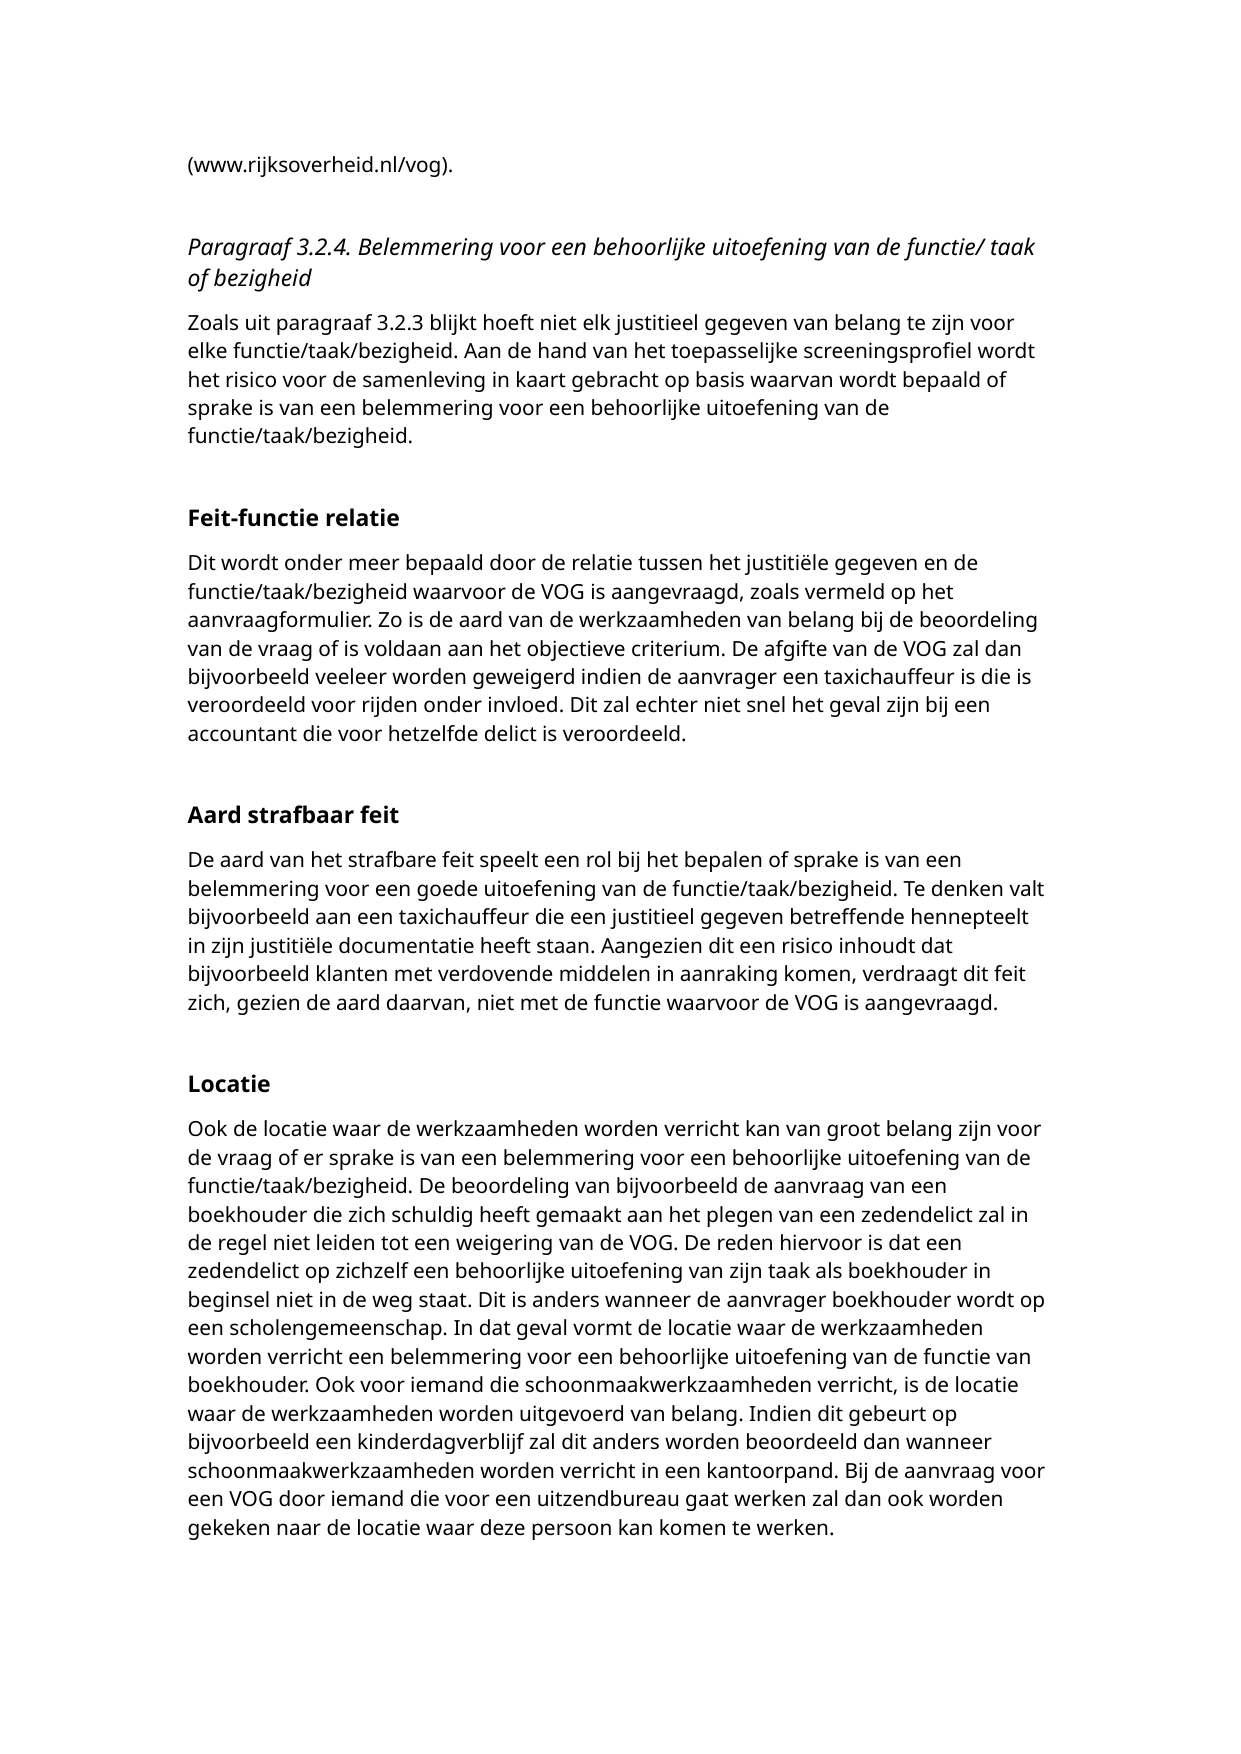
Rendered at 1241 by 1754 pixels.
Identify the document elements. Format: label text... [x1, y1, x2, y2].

text Ook de locatie waar de werkzaamheden worden verricht kan van groot belang zijn voor de vraag of er sprake is van een belemmering voor een behoorlijke uitoefening van de functie/taak/bezigheid. De beoordeling van bijvoorbeeld de aanvraag van een boekhouder die zich schuldig heeft gemaakt aan het plegen van een zedendelict zal in de regel niet leiden tot een weigering van de VOG. De reden hiervoor is dat een zedendelict op zichzelf een behoorlijke uitoefening van zijn taak als boekhouder in beginsel niet in de weg staat. Dit is anders wanneer de aanvrager boekhouder wordt op een scholengemeenschap. In dat geval vormt de locatie waar de werkzaamheden worden verricht een belemmering voor een behoorlijke uitoefening van de functie van boekhouder. Ook voor iemand die schoonmaakwerkzaamheden verricht, is de locatie waar de werkzaamheden worden uitgevoerd van belang. Indien dit gebeurt op bijvoorbeeld een kinderdagverblijf zal dit anders worden beoordeeld dan wanneer schoonmaakwerkzaamheden worden verricht in een kantoorpand. Bij de aanvraag voor een VOG door iemand die voor een uitzendbureau gaat werken zal dan ook worden gekeken naar de locatie waar deze persoon kan komen te werken. [187, 1114, 1053, 1541]
subtitle Aard strafbaar feit [187, 799, 1053, 831]
text Zoals uit paragraaf 3.2.3 blijkt hoeft niet elk justitieel gegeven van belang te zijn voor elke functie/taak/bezigheid. Aan de hand van het toepasselijke screeningsprofiel wordt het risico voor de samenleving in kaart gebracht op basis waarvan wordt bepaald of sprake is van een belemmering voor een behoorlijke uitoefening van de functie/taak/bezigheid. [187, 308, 1053, 450]
subtitle Locatie [187, 1068, 1053, 1099]
subtitle Feit-functie relatie [187, 502, 1053, 533]
text (www.rijksoverheid.nl/vog). [187, 150, 1053, 178]
text Dit wordt onder meer bepaald door de relatie tussen het justitiële gegeven en de functie/taak/bezigheid waarvoor de VOG is aangevraagd, zoals vermeld op het aanvraagformulier. Zo is de aard van de werkzaamheden van belang bij de beoordeling van de vraag of is voldaan aan het objectieve criterium. De afgifte van de VOG zal dan bijvoorbeeld veeleer worden geweigerd indien de aanvrager een taxichauffeur is die is veroordeeld voor rijden onder invloed. Dit zal echter niet snel het geval zijn bij een accountant die voor hetzelfde delict is veroordeeld. [187, 548, 1053, 747]
text De aard van het strafbare feit speelt een rol bij het bepalen of sprake is van een belemmering voor een goede uitoefening van de functie/taak/bezigheid. Te denken valt bijvoorbeeld aan een taxichauffeur die een justitieel gegeven betreffende hennepteelt in zijn justitiële documentatie heeft staan. Aangezien dit een risico inhoudt dat bijvoorbeeld klanten met verdovende middelen in aanraking komen, verdraagt dit feit zich, gezien de aard daarvan, niet met de functie waarvoor de VOG is aangevraagd. [187, 846, 1053, 1016]
subtitle Paragraaf 3.2.4. Belemmering voor een behoorlijke uitoefening van de functie/ taak of bezigheid [187, 230, 1053, 293]
